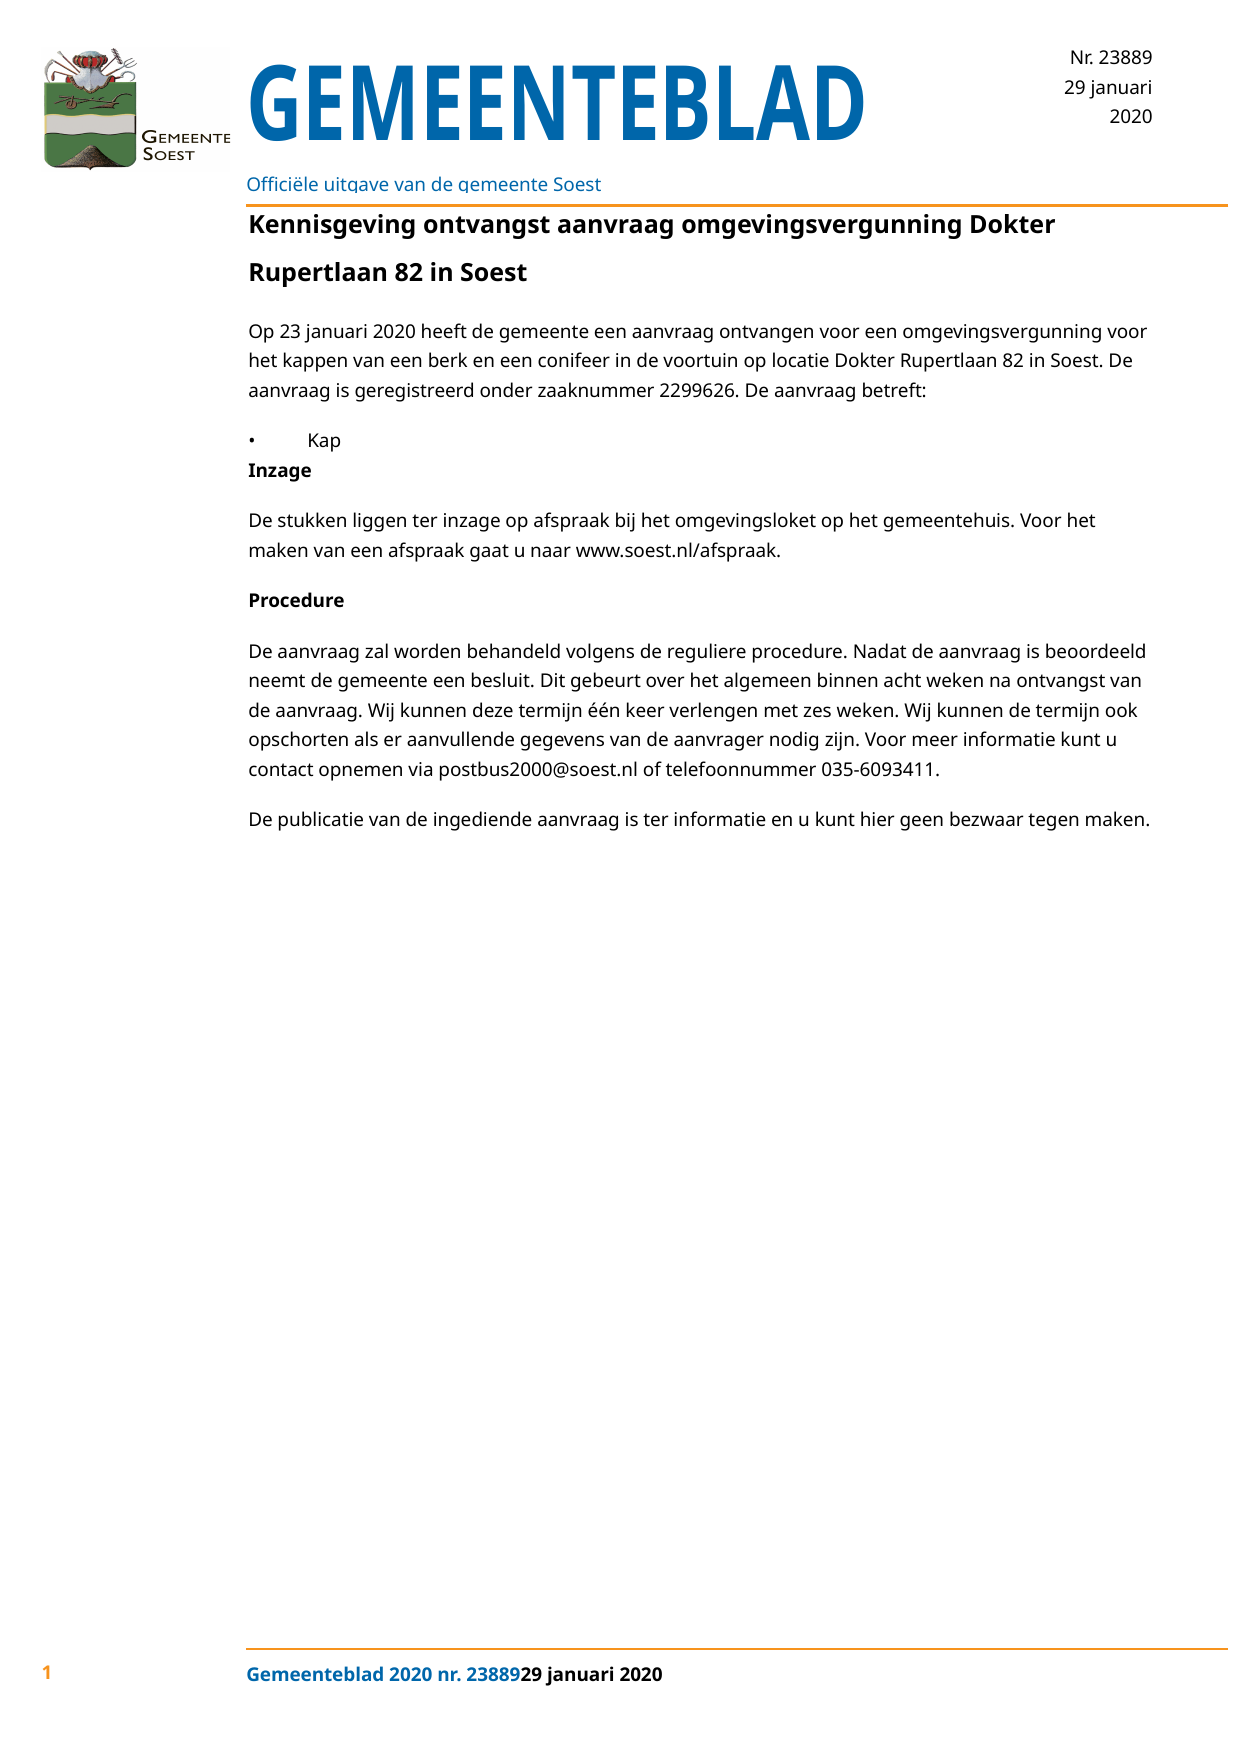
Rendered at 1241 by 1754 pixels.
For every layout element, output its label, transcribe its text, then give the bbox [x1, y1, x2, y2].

list Kap [248, 427, 1152, 453]
text Kennisgeving ontvangst aanvraag omgevingsvergunning Dokter Rupertlaan 82 in Soest [248, 207, 1152, 288]
text Inzage [248, 457, 1152, 483]
text Op 23 januari 2020 heeft de gemeente een aanvraag ontvangen voor een omgevingsvergunning voor het kappen van een berk en een conifeer in de voortuin op locatie Dokter Rupertlaan 82 in Soest. De aanvraag is geregistreerd onder zaaknummer 2299626. De aanvraag betreft: [248, 318, 1152, 403]
text De publicatie van de ingediende aanvraag is ter informatie en u kunt hier geen bezwaar tegen maken. [248, 807, 1152, 832]
text De stukken liggen ter inzage op afspraak bij het omgevingsloket op het gemeentehuis. Voor het maken van een afspraak gaat u naar www.soest.nl/afspraak. [248, 507, 1152, 563]
picture [41, 47, 231, 172]
text Procedure [248, 587, 1152, 613]
text De aanvraag zal worden behandeld volgens de reguliere procedure. Nadat de aanvraag is beoordeeld neemt de gemeente een besluit. Dit gebeurt over het algemeen binnen acht weken na ontvangst van de aanvraag. Wij kunnen deze termijn één keer verlengen met zes weken. Wij kunnen de termijn ook opschorten als er aanvullende gegevens van de aanvrager nodig zijn. Voor meer informatie kunt u contact opnemen via postbus2000@soest.nl of telefoonnummer 035-6093411. [248, 638, 1152, 782]
